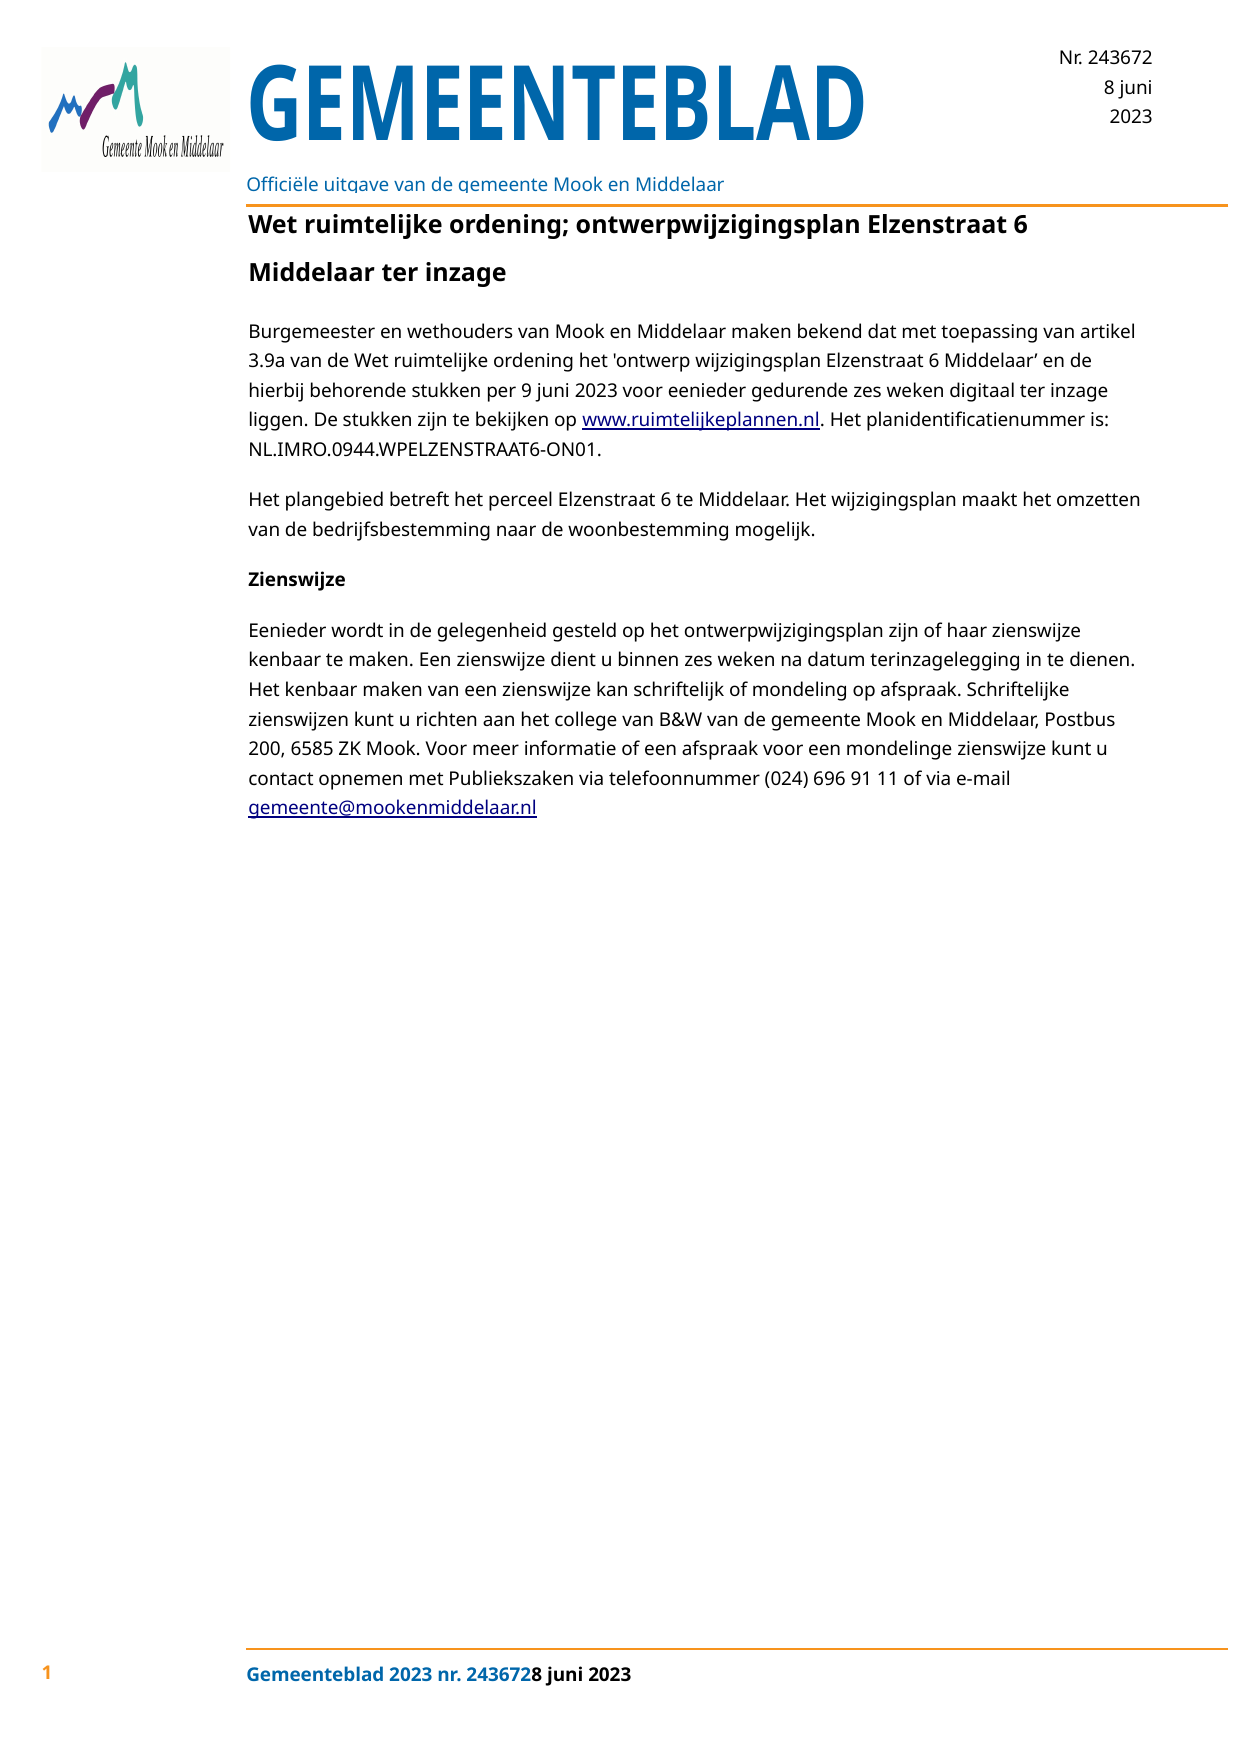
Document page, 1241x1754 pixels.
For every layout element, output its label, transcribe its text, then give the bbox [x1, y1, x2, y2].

picture [41, 47, 231, 172]
text Wet ruimtelijke ordening; ontwerpwijzigingsplan Elzenstraat 6 Middelaar ter inzage [248, 207, 1152, 288]
text Zienswijze [248, 567, 1152, 592]
text Burgemeester en wethouders van Mook en Middelaar maken bekend dat met toepassing van artikel 3.9a van de Wet ruimtelijke ordening het 'ontwerp wijzigingsplan Elzenstraat 6 Middelaar’ en de hierbij behorende stukken per 9 juni 2023 voor eenieder gedurende zes weken digitaal ter inzage liggen. De stukken zijn te bekijken op www.ruimtelijkeplannen.nl. Het planidentificatienummer is: NL.IMRO.0944.WPELZENSTRAAT6-ON01. [248, 318, 1152, 462]
text Het plangebied betreft het perceel Elzenstraat 6 te Middelaar. Het wijzigingsplan maakt het omzetten van de bedrijfsbestemming naar de woonbestemming mogelijk. [248, 487, 1152, 542]
text Eenieder wordt in de gelegenheid gesteld op het ontwerpwijzigingsplan zijn of haar zienswijze kenbaar te maken. Een zienswijze dient u binnen zes weken na datum terinzagelegging in te dienen. Het kenbaar maken van een zienswijze kan schriftelijk of mondeling op afspraak. Schriftelijke zienswijzen kunt u richten aan het college van B&W van de gemeente Mook en Middelaar, Postbus 200, 6585 ZK Mook. Voor meer informatie of een afspraak voor een mondelinge zienswijze kunt u contact opnemen met Publiekszaken via telefoonnummer (024) 696 91 11 of via e-mail gemeente@mookenmiddelaar.nl [248, 617, 1152, 820]
